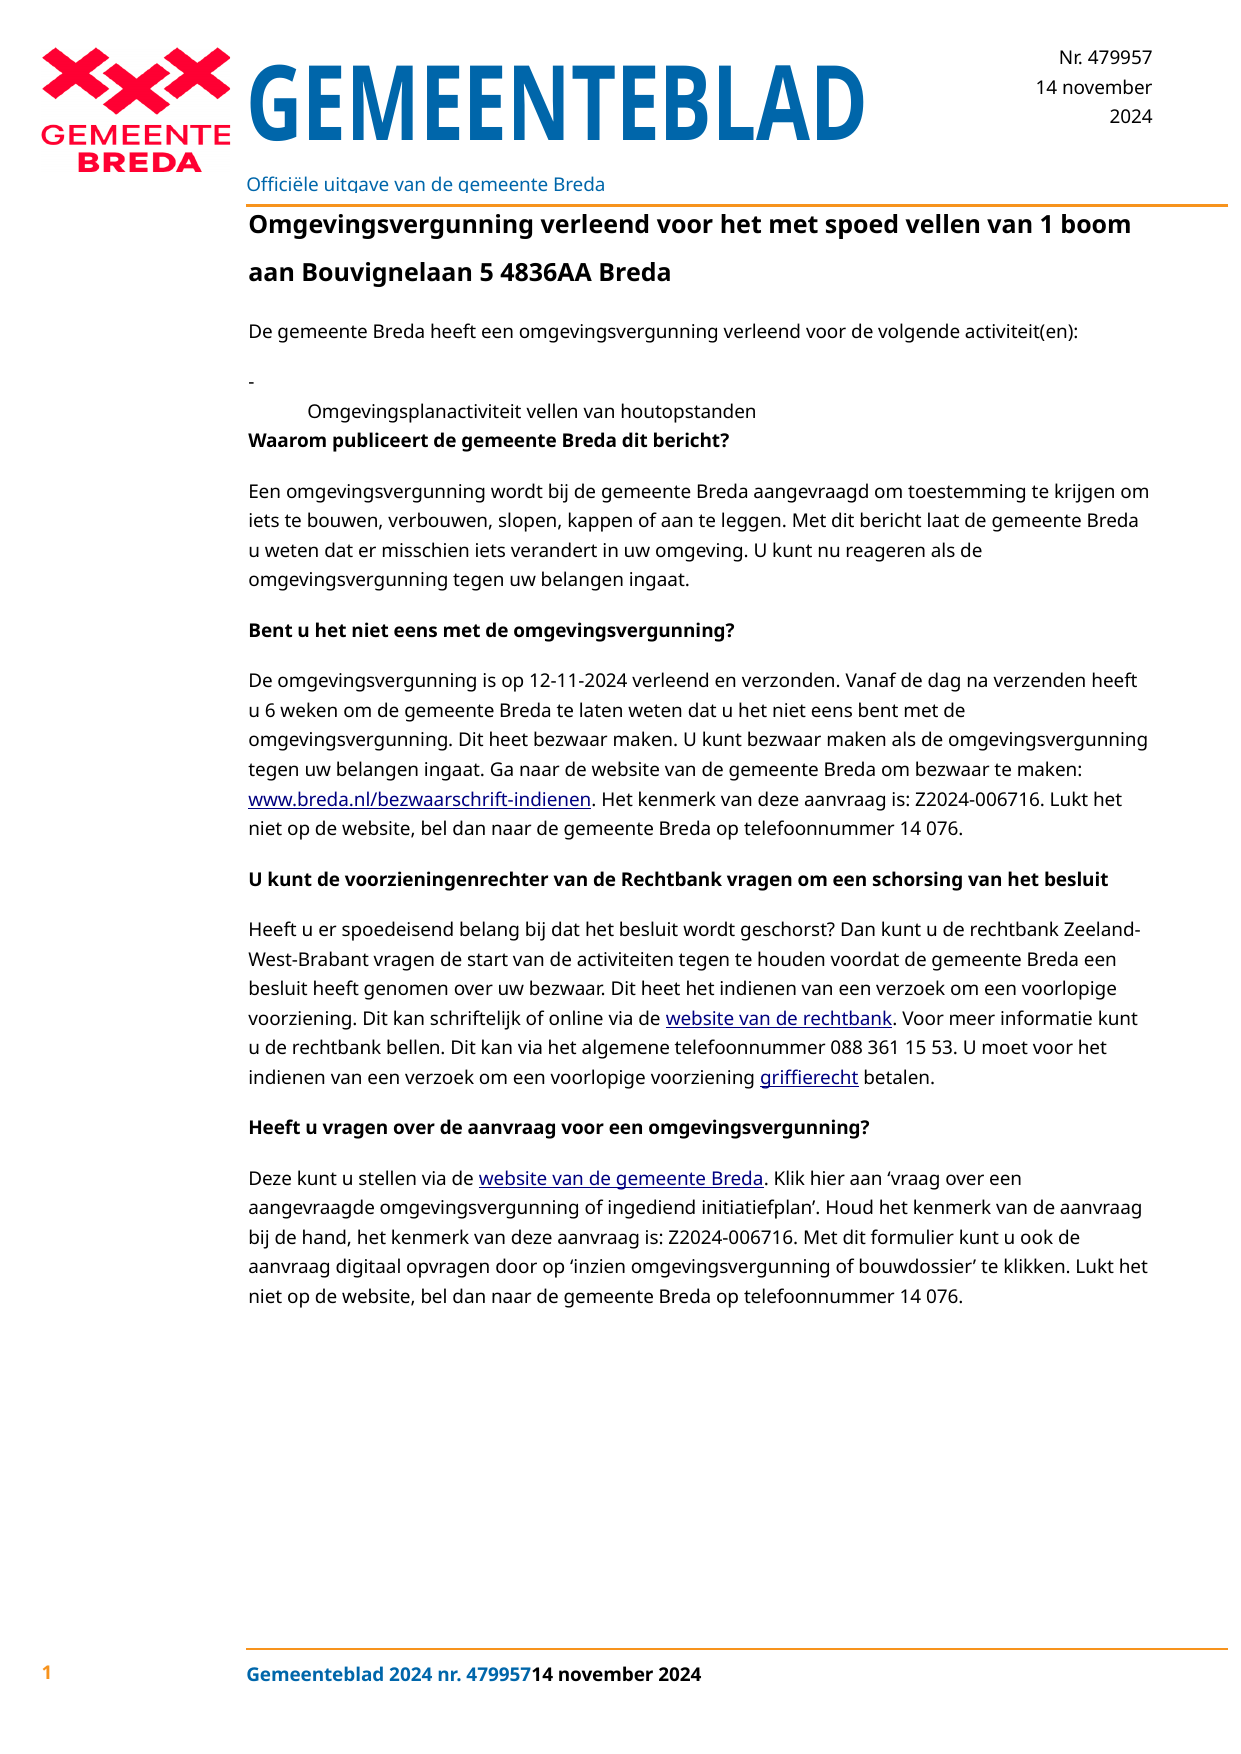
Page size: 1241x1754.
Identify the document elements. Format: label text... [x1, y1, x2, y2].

text Omgevingsvergunning verleend voor het met spoed vellen van 1 boom aan Bouvignelaan 5 4836AA Breda [248, 207, 1152, 288]
text De omgevingsvergunning is op 12-11-2024 verleend en verzonden. Vanaf de dag na verzenden heeft u 6 weken om de gemeente Breda te laten weten dat u het niet eens bent met de omgevingsvergunning. Dit heet bezwaar maken. U kunt bezwaar maken als de omgevingsvergunning tegen uw belangen ingaat. Ga naar de website van de gemeente Breda om bezwaar te maken: www.breda.nl/bezwaarschrift-indienen. Het kenmerk van deze aanvraag is: Z2024-006716. Lukt het niet op de website, bel dan naar de gemeente Breda op telefoonnummer 14 076. [248, 667, 1152, 841]
text Bent u het niet eens met de omgevingsvergunning? [248, 617, 1152, 643]
picture [41, 47, 231, 172]
text U kunt de voorzieningenrechter van de Rechtbank vragen om een schorsing van het besluit [248, 866, 1152, 892]
text Waarom publiceert de gemeente Breda dit bericht? [248, 427, 1152, 453]
text Deze kunt u stellen via de website van de gemeente Breda. Klik hier aan ‘vraag over een aangevraagde omgevingsvergunning of ingediend initiatiefplan’. Houd het kenmerk van de aanvraag bij de hand, het kenmerk van deze aanvraag is: Z2024-006716. Met dit formulier kunt u ook de aanvraag digitaal opvragen door op ‘inzien omgevingsvergunning of bouwdossier’ te klikken. Lukt het niet op de website, bel dan naar de gemeente Breda op telefoonnummer 14 076. [248, 1165, 1152, 1309]
text Heeft u vragen over de aanvraag voor een omgevingsvergunning? [248, 1114, 1152, 1140]
text De gemeente Breda heeft een omgevingsvergunning verleend voor de volgende activiteit(en): [248, 318, 1152, 344]
list Omgevingsplanactiviteit vellen van houtopstanden [248, 398, 1152, 424]
text Een omgevingsvergunning wordt bij de gemeente Breda aangevraagd om toestemming te krijgen om iets te bouwen, verbouwen, slopen, kappen of aan te leggen. Met dit bericht laat de gemeente Breda u weten dat er misschien iets verandert in uw omgeving. U kunt nu reageren als de omgevingsvergunning tegen uw belangen ingaat. [248, 478, 1152, 592]
text Heeft u er spoedeisend belang bij dat het besluit wordt geschorst? Dan kunt u de rechtbank Zeeland-West-Brabant vragen de start van de activiteiten tegen te houden voordat de gemeente Breda een besluit heeft genomen over uw bezwaar. Dit heet het indienen van een verzoek om een voorlopige voorziening. Dit kan schriftelijk of online via de website van de rechtbank. Voor meer informatie kunt u de rechtbank bellen. Dit kan via het algemene telefoonnummer 088 361 15 53. U moet voor het indienen van een verzoek om een voorlopige voorziening griffierecht betalen. [248, 916, 1152, 1090]
